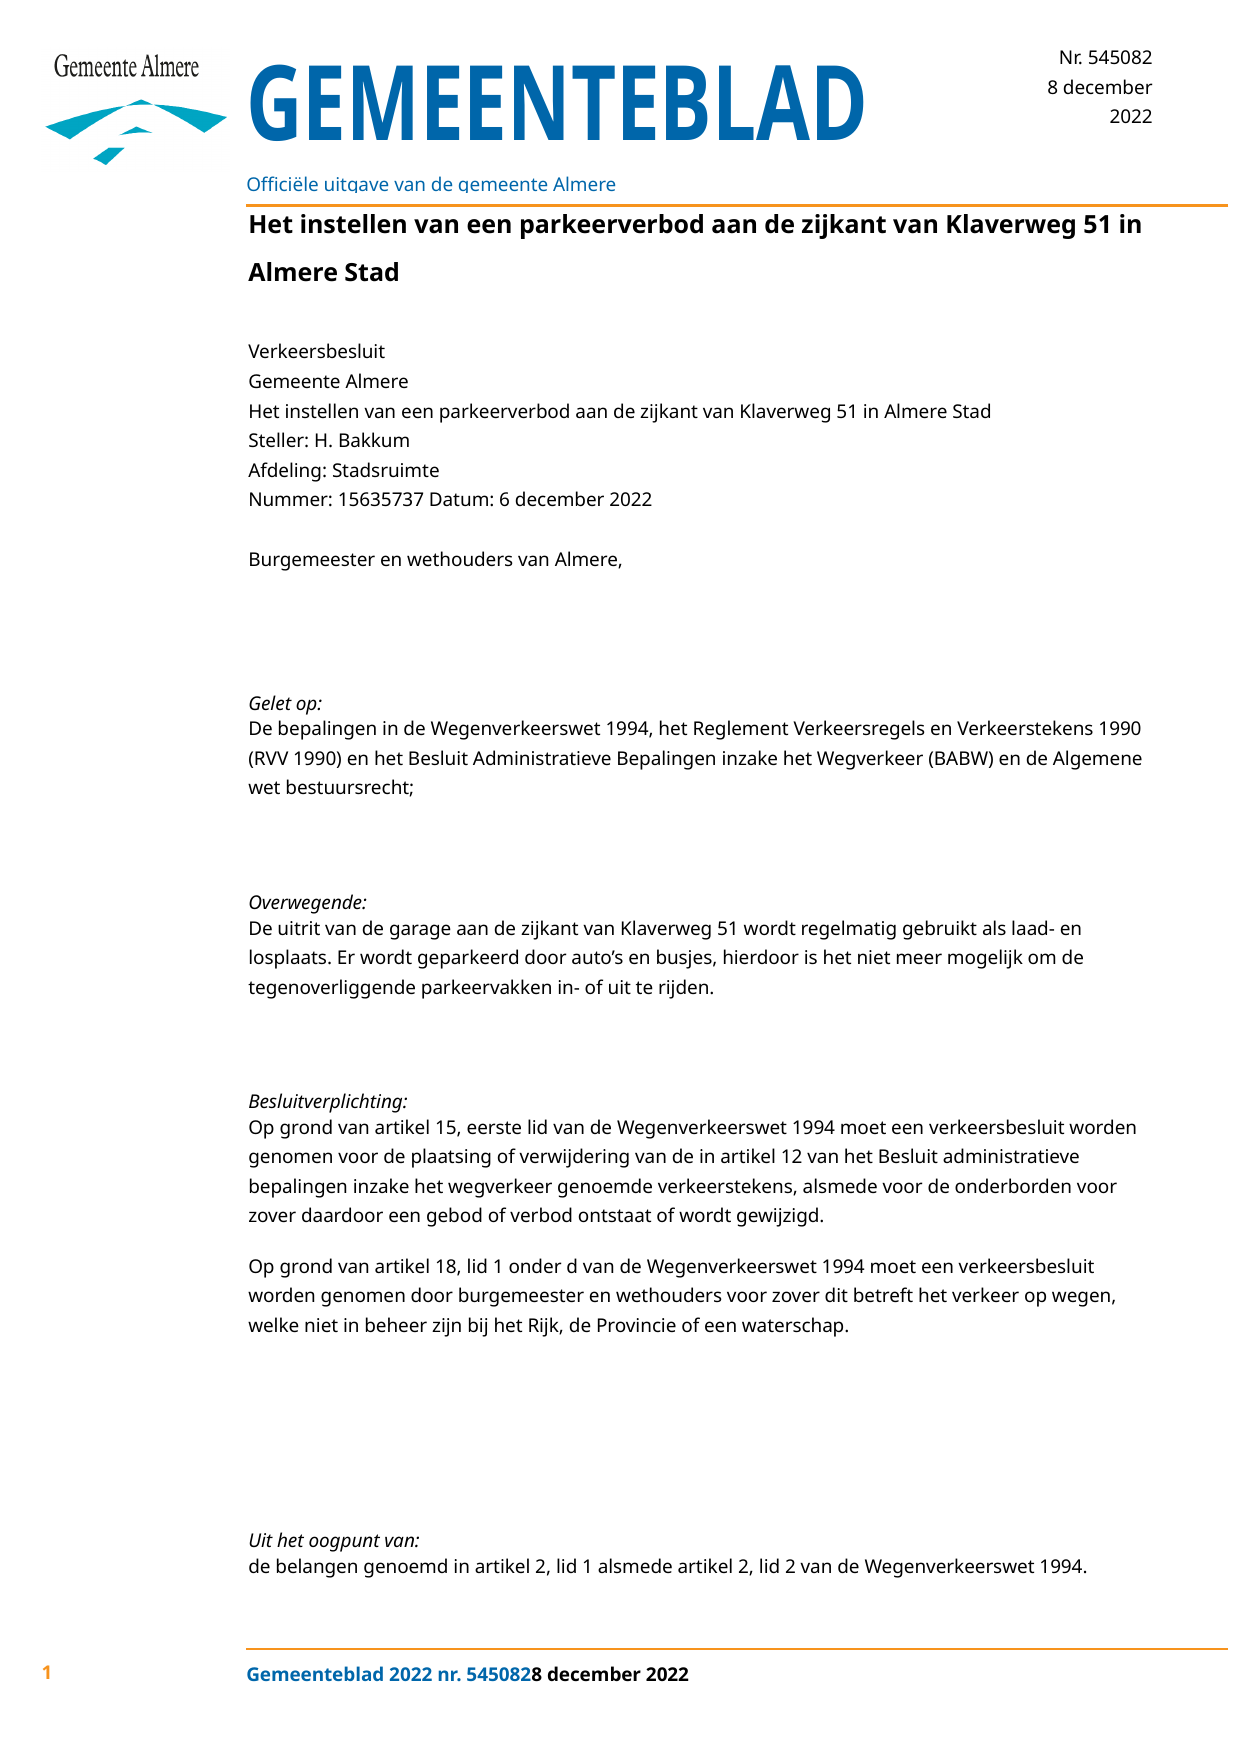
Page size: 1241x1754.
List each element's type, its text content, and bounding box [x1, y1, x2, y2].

text Besluitverplichting: [248, 1088, 1152, 1114]
text De bepalingen in de Wegenverkeerswet 1994, het Reglement Verkeersregels en Verkeerstekens 1990 (RVV 1990) en het Besluit Administratieve Bepalingen inzake het Wegverkeer (BABW) en de Algemene wet bestuursrecht; [248, 715, 1152, 800]
text Op grond van artikel 15, eerste lid van de Wegenverkeerswet 1994 moet een verkeersbesluit worden genomen voor de plaatsing of verwijdering van de in artikel 12 van het Besluit administratieve bepalingen inzake het wegverkeer genoemde verkeerstekens, alsmede voor de onderborden voor zover daardoor een gebod of verbod ontstaat of wordt gewijzigd. [248, 1114, 1152, 1228]
text Steller: H. Bakkum [248, 427, 1152, 453]
text Nummer: 15635737 Datum: 6 december 2022 [248, 487, 1152, 512]
text Verkeersbesluit [248, 339, 1152, 364]
picture [41, 47, 231, 172]
text Overwegende: [248, 889, 1152, 915]
text De uitrit van de garage aan de zijkant van Klaverweg 51 wordt regelmatig gebruikt als laad- en losplaats. Er wordt geparkeerd door auto’s en busjes, hierdoor is het niet meer mogelijk om de tegenoverliggende parkeervakken in- of uit te rijden. [248, 915, 1152, 999]
text Gemeente Almere [248, 368, 1152, 394]
text Het instellen van een parkeerverbod aan de zijkant van Klaverweg 51 in Almere Stad [248, 398, 1152, 423]
text Uit het oogpunt van: [248, 1527, 1152, 1553]
text Op grond van artikel 18, lid 1 onder d van de Wegenverkeerswet 1994 moet een verkeersbesluit worden genomen door burgemeester en wethouders voor zover dit betreft het verkeer op wegen, welke niet in beheer zijn bij het Rijk, de Provincie of een waterschap. [248, 1253, 1152, 1338]
text Afdeling: Stadsruimte [248, 457, 1152, 483]
text Het instellen van een parkeerverbod aan de zijkant van Klaverweg 51 in Almere Stad [248, 207, 1152, 288]
text de belangen genoemd in artikel 2, lid 1 alsmede artikel 2, lid 2 van de Wegenverkeerswet 1994. [248, 1553, 1152, 1579]
text Gelet op: [248, 690, 1152, 715]
text Burgemeester en wethouders van Almere, [248, 546, 1152, 571]
